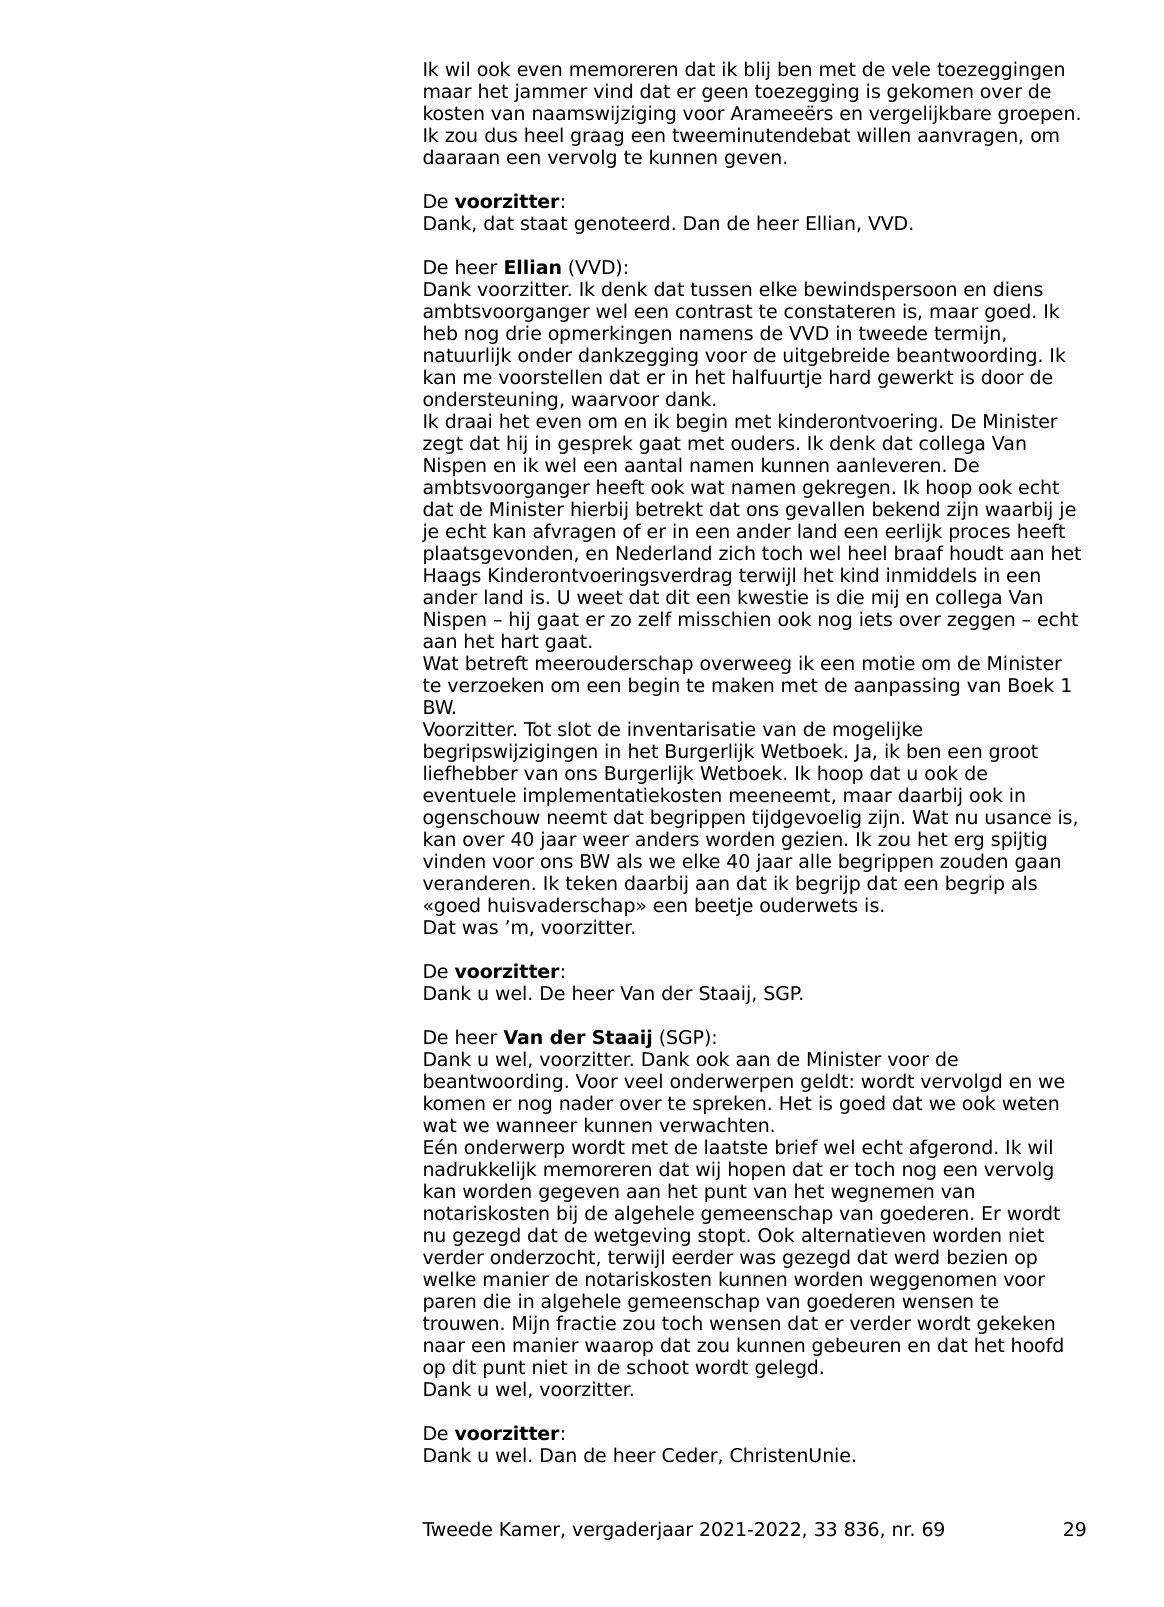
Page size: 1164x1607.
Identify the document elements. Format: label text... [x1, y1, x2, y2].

text Dank voorzitter. Ik denk dat tussen elke bewindspersoon en diens ambtsvoorganger wel een contrast te constateren is, maar goed. Ik heb nog drie opmerkingen namens de VVD in tweede termijn, natuurlijk onder dankzegging voor de uitgebreide beantwoording. Ik kan me voorstellen dat er in het halfuurtje hard gewerkt is door de ondersteuning, waarvoor dank. [422, 279, 1087, 411]
text De heer Van der Staaij (SGP): [422, 1027, 1087, 1049]
text De voorzitter: [422, 191, 1087, 213]
text Dat was ’m, voorzitter. [422, 917, 1087, 939]
text De voorzitter: [422, 1423, 1087, 1445]
text De voorzitter: [422, 961, 1087, 983]
text Ik draai het even om en ik begin met kinderontvoering. De Minister zegt dat hij in gesprek gaat met ouders. Ik denk dat collega Van Nispen en ik wel een aantal namen kunnen aanleveren. De ambtsvoorganger heeft ook wat namen gekregen. Ik hoop ook echt dat de Minister hierbij betrekt dat ons gevallen bekend zijn waarbij je je echt kan afvragen of er in een ander land een eerlijk proces heeft plaatsgevonden, en Nederland zich toch wel heel braaf houdt aan het Haags Kinderontvoeringsverdrag terwijl het kind inmiddels in een ander land is. U weet dat dit een kwestie is die mij en collega Van Nispen – hij gaat er zo zelf misschien ook nog iets over zeggen – echt aan het hart gaat. [422, 411, 1087, 653]
text Dank u wel. Dan de heer Ceder, ChristenUnie. [422, 1445, 1087, 1467]
text Voorzitter. Tot slot de inventarisatie van de mogelijke begripswijzigingen in het Burgerlijk Wetboek. Ja, ik ben een groot liefhebber van ons Burgerlijk Wetboek. Ik hoop dat u ook de eventuele implementatiekosten meeneemt, maar daarbij ook in ogenschouw neemt dat begrippen tijdgevoelig zijn. Wat nu usance is, kan over 40 jaar weer anders worden gezien. Ik zou het erg spijtig vinden voor ons BW als we elke 40 jaar alle begrippen zouden gaan veranderen. Ik teken daarbij aan dat ik begrijp dat een begrip als «goed huisvaderschap» een beetje ouderwets is. [422, 719, 1087, 917]
text Dank u wel. De heer Van der Staaij, SGP. [422, 983, 1087, 1005]
text De heer Ellian (VVD): [422, 257, 1087, 279]
text Wat betreft meerouderschap overweeg ik een motie om de Minister te verzoeken om een begin te maken met de aanpassing van Boek 1 BW. [422, 653, 1087, 719]
text Ik wil ook even memoreren dat ik blij ben met de vele toezeggingen maar het jammer vind dat er geen toezegging is gekomen over de kosten van naamswijziging voor Arameeërs en vergelijkbare groepen. Ik zou dus heel graag een tweeminutendebat willen aanvragen, om daaraan een vervolg te kunnen geven. [422, 59, 1087, 169]
text Dank u wel, voorzitter. [422, 1379, 1087, 1401]
text Dank, dat staat genoteerd. Dan de heer Ellian, VVD. [422, 213, 1087, 235]
text Dank u wel, voorzitter. Dank ook aan de Minister voor de beantwoording. Voor veel onderwerpen geldt: wordt vervolgd en we komen er nog nader over te spreken. Het is goed dat we ook weten wat we wanneer kunnen verwachten. [422, 1049, 1087, 1137]
text Eén onderwerp wordt met de laatste brief wel echt afgerond. Ik wil nadrukkelijk memoreren dat wij hopen dat er toch nog een vervolg kan worden gegeven aan het punt van het wegnemen van notariskosten bij de algehele gemeenschap van goederen. Er wordt nu gezegd dat de wetgeving stopt. Ook alternatieven worden niet verder onderzocht, terwijl eerder was gezegd dat werd bezien op welke manier de notariskosten kunnen worden weggenomen voor paren die in algehele gemeenschap van goederen wensen te trouwen. Mijn fractie zou toch wensen dat er verder wordt gekeken naar een manier waarop dat zou kunnen gebeuren en dat het hoofd op dit punt niet in de schoot wordt gelegd. [422, 1137, 1087, 1379]
